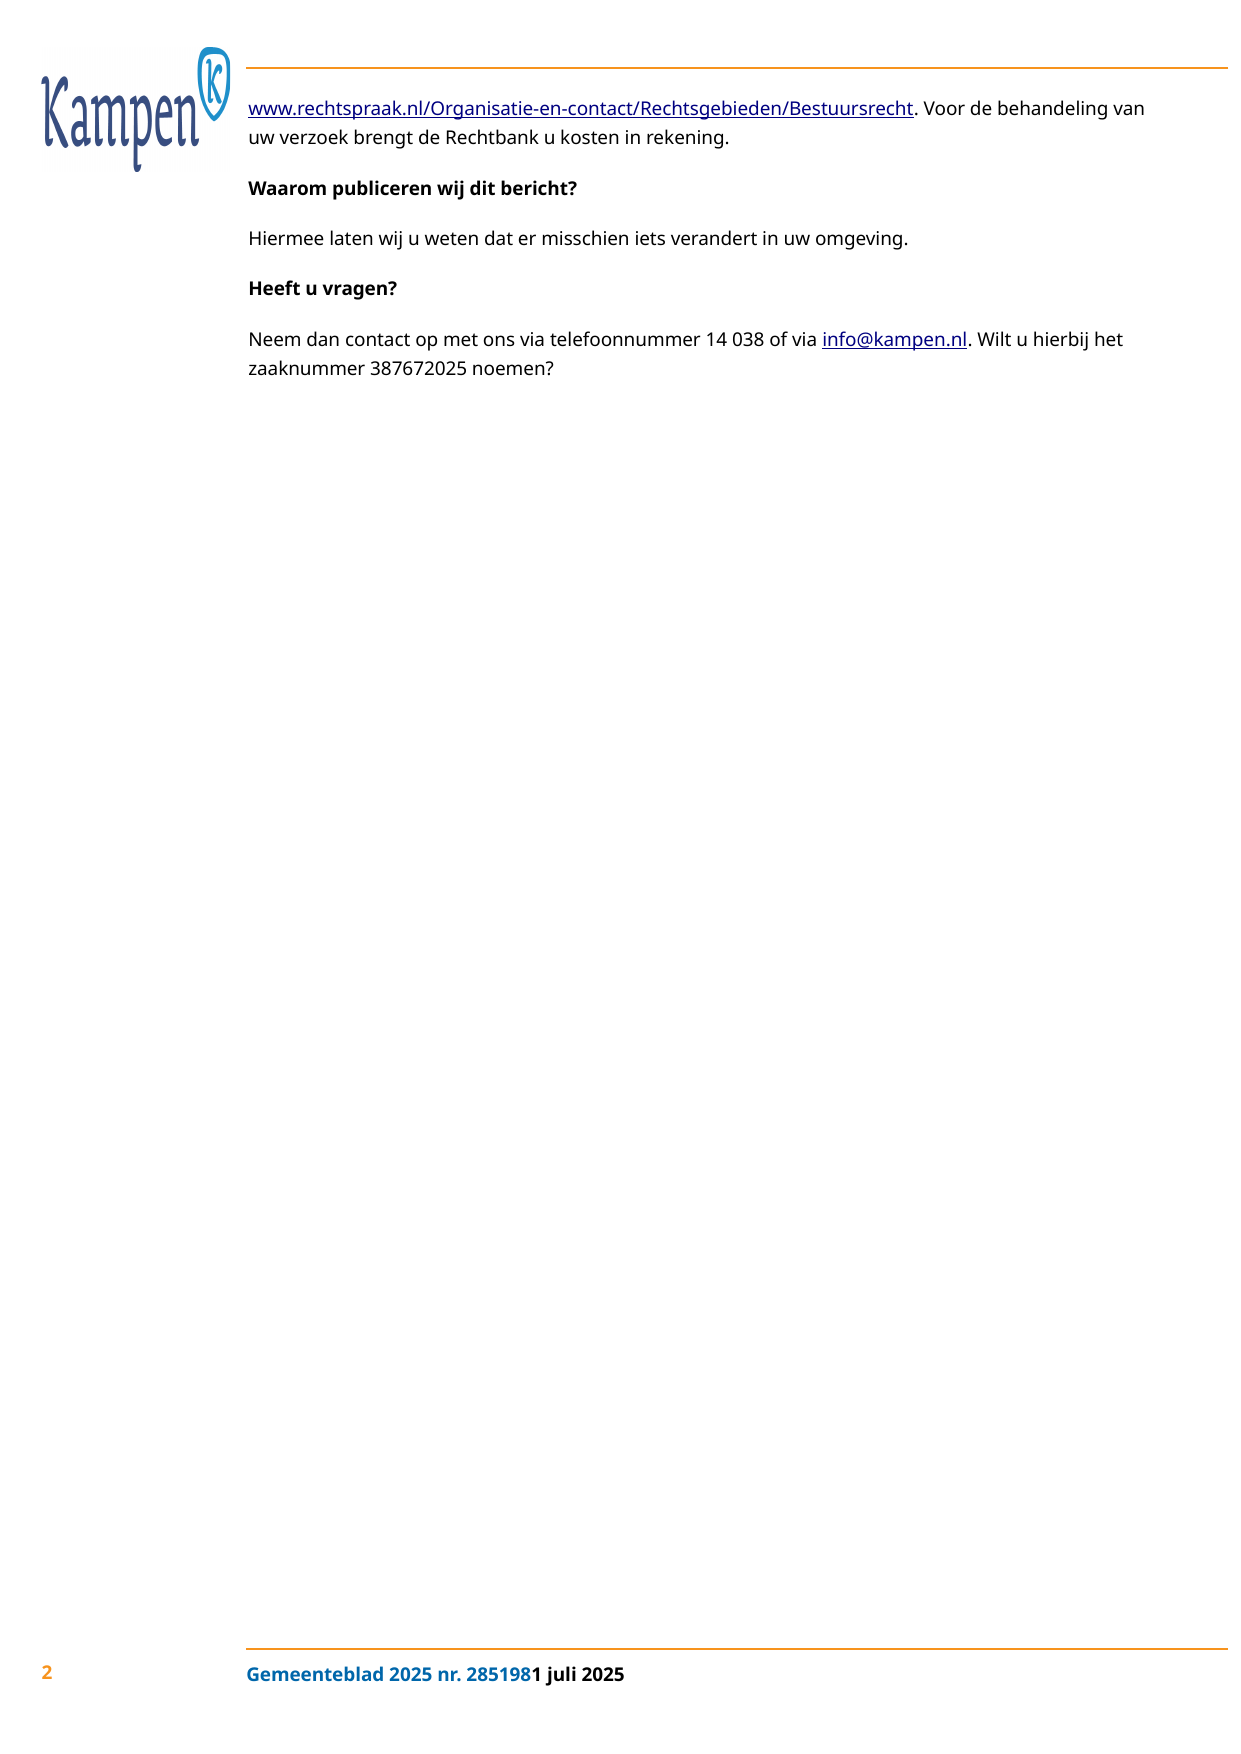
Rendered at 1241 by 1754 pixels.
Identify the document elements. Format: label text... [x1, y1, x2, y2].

text Heeft u vragen? [248, 276, 1152, 301]
text Hiermee laten wij u weten dat er misschien iets verandert in uw omgeving. [248, 225, 1152, 251]
text www.rechtspraak.nl/Organisatie-en-contact/Rechtsgebieden/Bestuursrecht. Voor de behandeling van uw verzoek brengt de Rechtbank u kosten in rekening. [248, 95, 1152, 150]
picture [41, 47, 231, 172]
text Waarom publiceren wij dit bericht? [248, 175, 1152, 201]
text Neem dan contact op met ons via telefoonnummer 14 038 of via info@kampen.nl. Wilt u hierbij het zaaknummer 387672025 noemen? [248, 326, 1152, 381]
